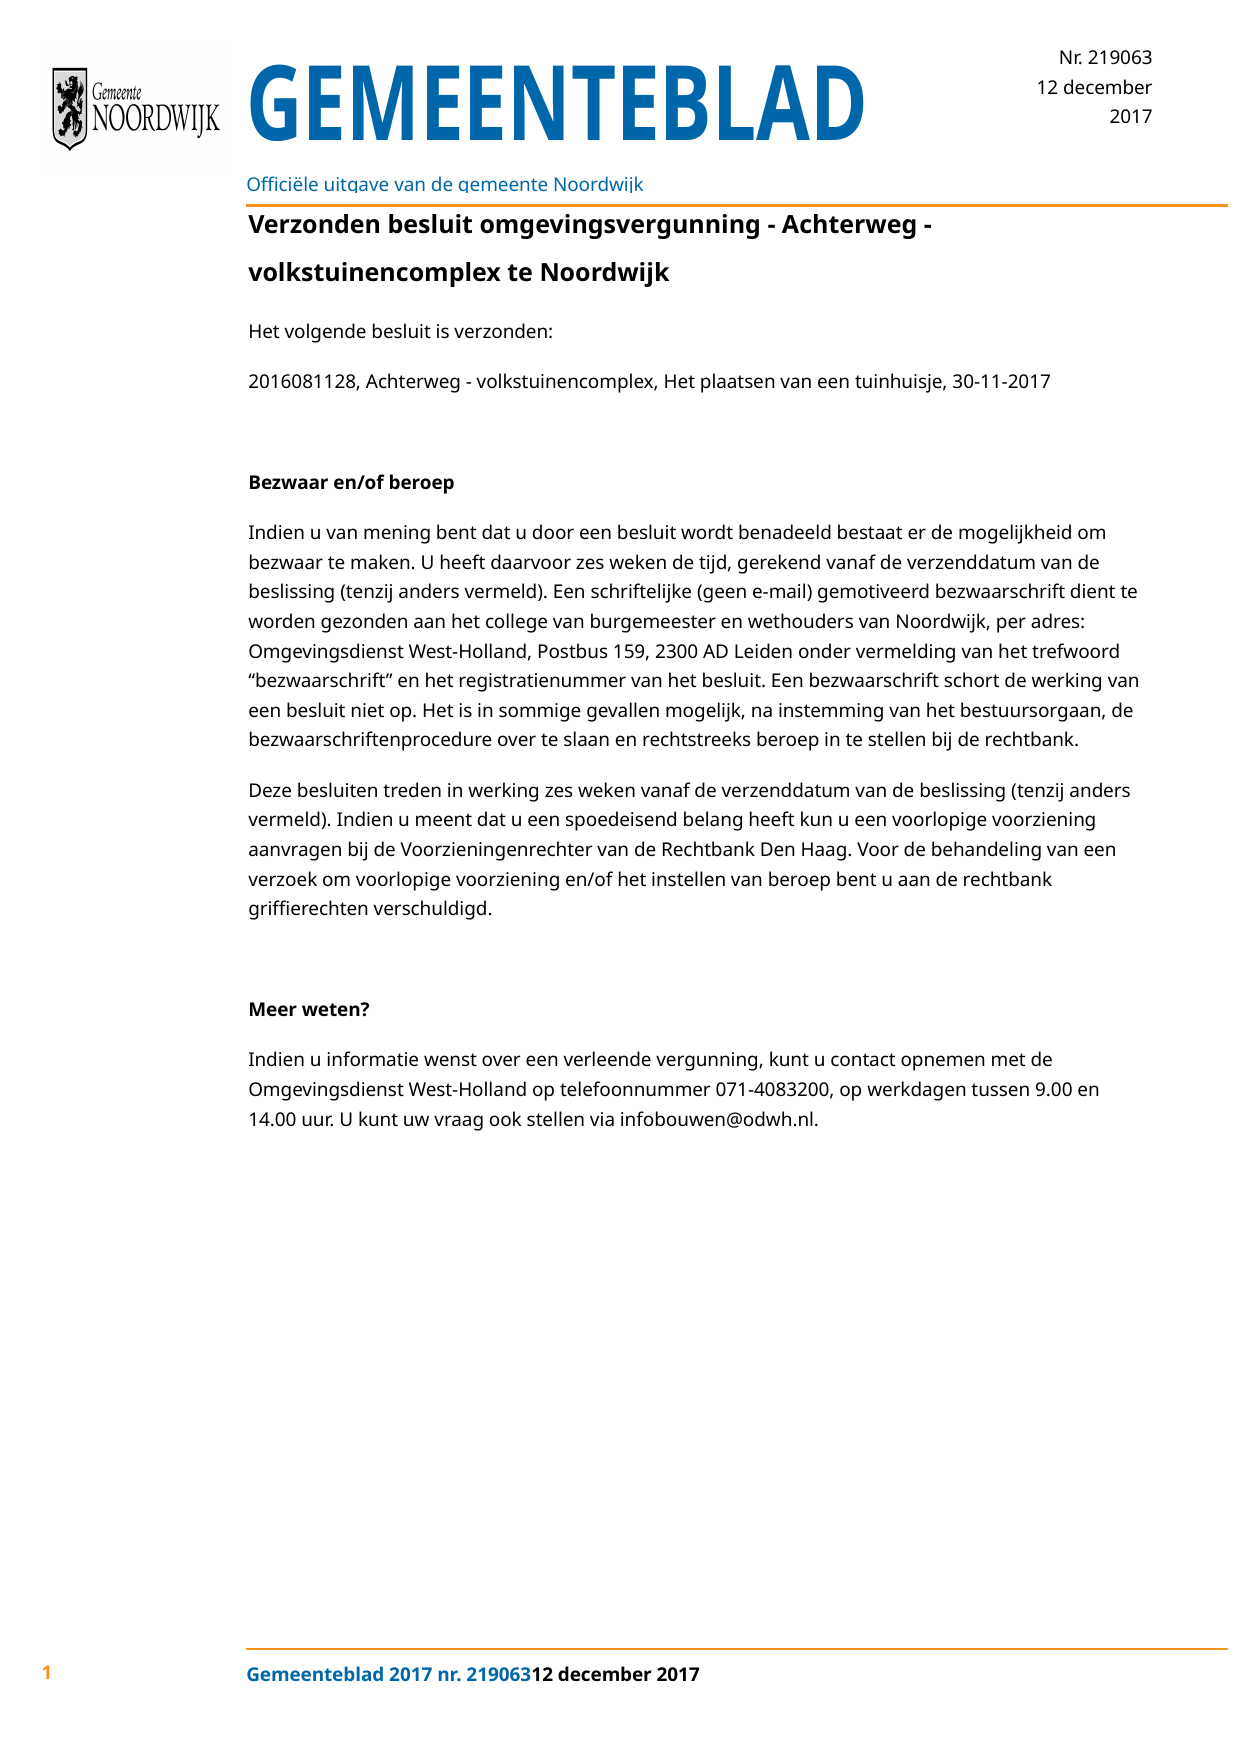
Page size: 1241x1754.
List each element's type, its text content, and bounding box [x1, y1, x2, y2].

text Indien u informatie wenst over een verleende vergunning, kunt u contact opnemen met de Omgevingsdienst West-Holland op telefoonnummer 071-4083200, op werkdagen tussen 9.00 en 14.00 uur. U kunt uw vraag ook stellen via infobouwen@odwh.nl. [248, 1047, 1152, 1132]
text Meer weten? [248, 996, 1152, 1022]
text 2016081128, Achterweg - volkstuinencomplex, Het plaatsen van een tuinhuisje, 30-11-2017 [248, 368, 1152, 394]
text Indien u van mening bent dat u door een besluit wordt benadeeld bestaat er de mogelijkheid om bezwaar te maken. U heeft daarvoor zes weken de tijd, gerekend vanaf de verzenddatum van de beslissing (tenzij anders vermeld). Een schriftelijke (geen e-mail) gemotiveerd bezwaarschrift dient te worden gezonden aan het college van burgemeester en wethouders van Noordwijk, per adres: Omgevingsdienst West-Holland, Postbus 159, 2300 AD Leiden onder vermelding van het trefwoord “bezwaarschrift” en het registratienummer van het besluit. Een bezwaarschrift schort de werking van een besluit niet op. Het is in sommige gevallen mogelijk, na instemming van het bestuursorgaan, de bezwaarschriftenprocedure over te slaan en rechtstreeks beroep in te stellen bij de rechtbank. [248, 519, 1152, 752]
text Bezwaar en/of beroep [248, 469, 1152, 495]
text Verzonden besluit omgevingsvergunning - Achterweg - volkstuinencomplex te Noordwijk [248, 207, 1152, 288]
text Deze besluiten treden in werking zes weken vanaf de verzenddatum van de beslissing (tenzij anders vermeld). Indien u meent dat u een spoedeisend belang heeft kun u een voorlopige voorziening aanvragen bij de Voorzieningenrechter van de Rechtbank Den Haag. Voor de behandeling van een verzoek om voorlopige voorziening en/of het instellen van beroep bent u aan de rechtbank griffierechten verschuldigd. [248, 777, 1152, 921]
picture [41, 47, 231, 172]
text Het volgende besluit is verzonden: [248, 318, 1152, 344]
